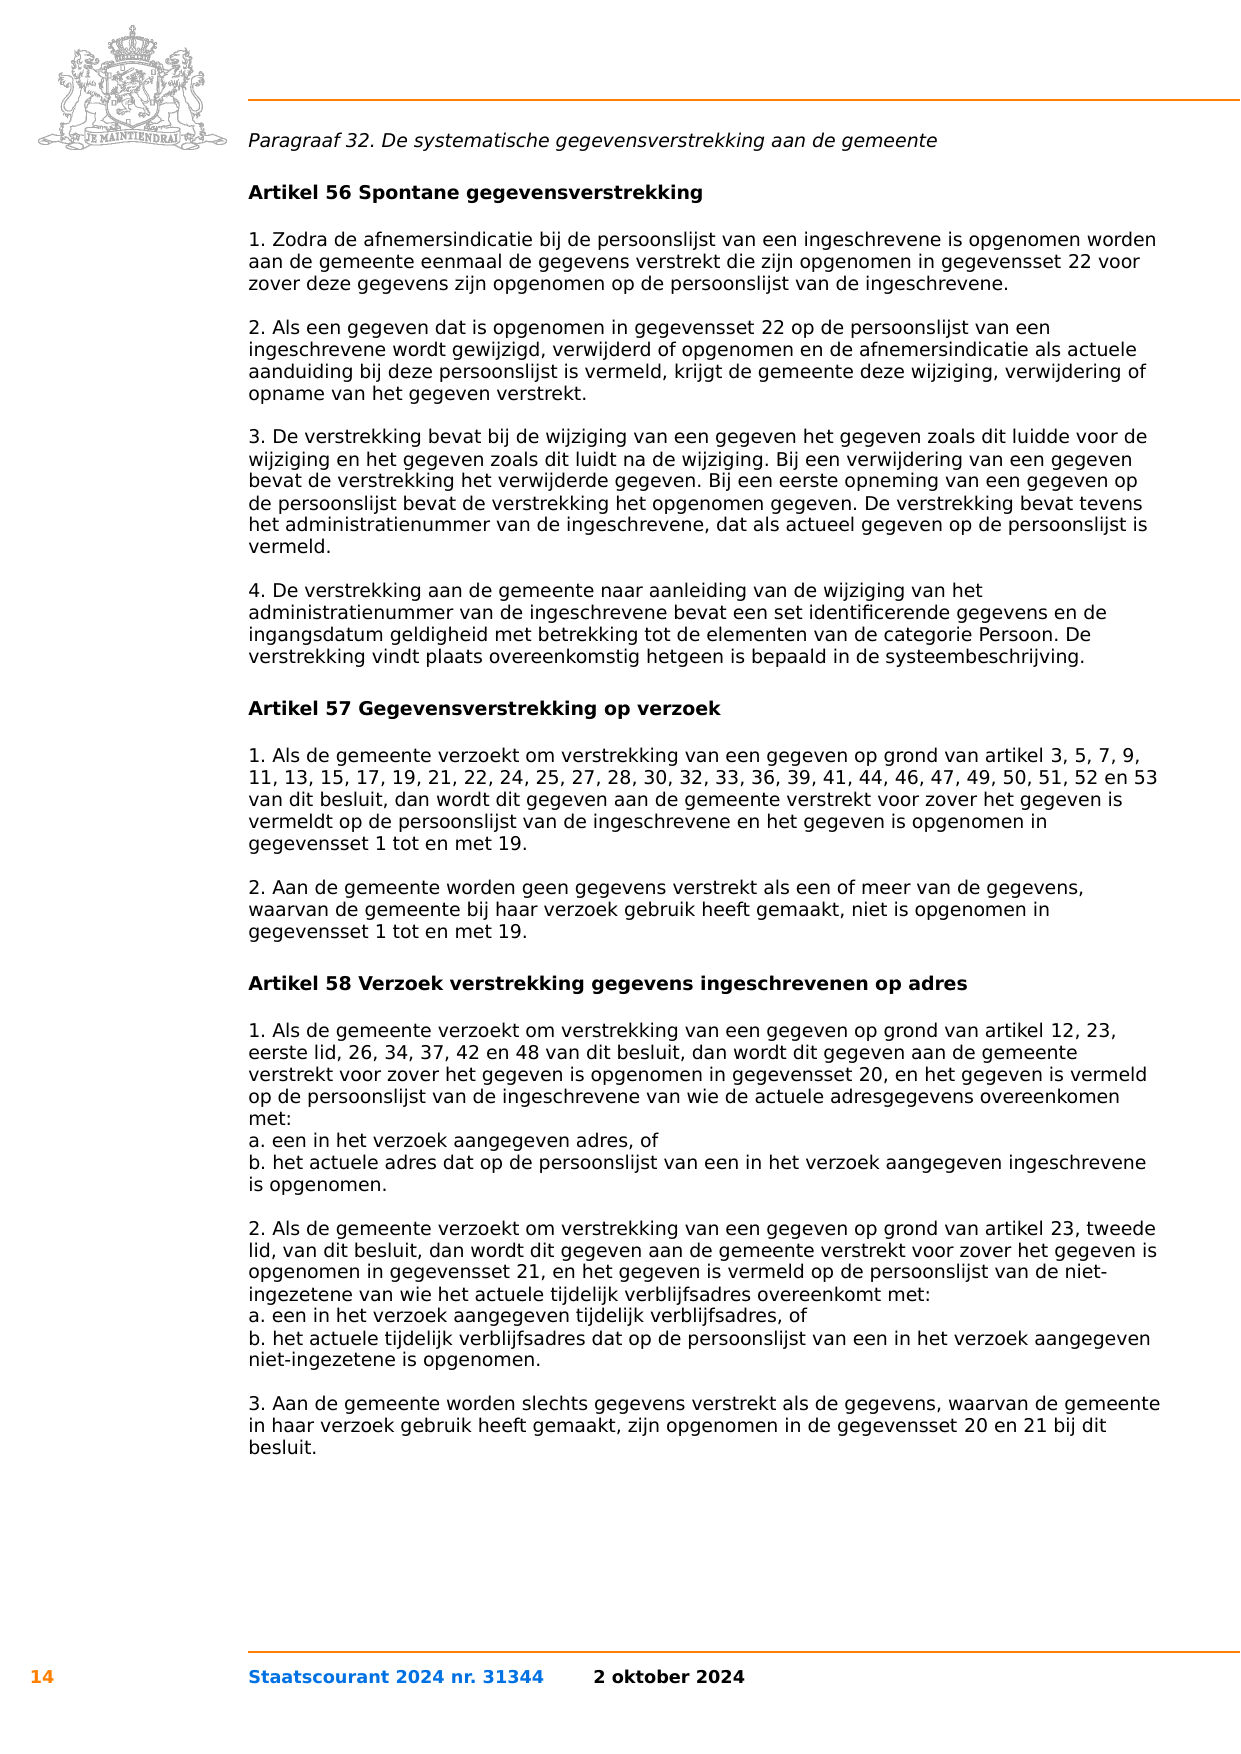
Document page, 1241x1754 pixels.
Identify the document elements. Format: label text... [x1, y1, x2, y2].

text 1. Als de gemeente verzoekt om verstrekking van een gegeven op grond van artikel 12, 23, eerste lid, 26, 34, 37, 42 en 48 van dit besluit, dan wordt dit gegeven aan de gemeente verstrekt voor zover het gegeven is opgenomen in gegevensset 20, en het gegeven is vermeld op de persoonslijst van de ingeschrevene van wie de actuele adresgegevens overeenkomen met: [248, 1020, 1163, 1130]
picture [38, 25, 227, 150]
subtitle Paragraaf 32. De systematische gegevensverstrekking aan de gemeente [248, 130, 1163, 152]
text 1. Zodra de afnemersindicatie bij de persoonslijst van een ingeschrevene is opgenomen worden aan de gemeente eenmaal de gegevens verstrekt die zijn opgenomen in gegevensset 22 voor zover deze gegevens zijn opgenomen op de persoonslijst van de ingeschrevene. [248, 229, 1163, 295]
text 1. Als de gemeente verzoekt om verstrekking van een gegeven op grond van artikel 3, 5, 7, 9, 11, 13, 15, 17, 19, 21, 22, 24, 25, 27, 28, 30, 32, 33, 36, 39, 41, 44, 46, 47, 49, 50, 51, 52 en 53 van dit besluit, dan wordt dit gegeven aan de gemeente verstrekt voor zover het gegeven is vermeldt op de persoonslijst van de ingeschrevene en het gegeven is opgenomen in gegevensset 1 tot en met 19. [248, 745, 1163, 855]
subtitle Artikel 57 Gegevensverstrekking op verzoek [248, 698, 1163, 720]
text 3. Aan de gemeente worden slechts gegevens verstrekt als de gegevens, waarvan de gemeente in haar verzoek gebruik heeft gemaakt, zijn opgenomen in de gegevensset 20 en 21 bij dit besluit. [248, 1393, 1163, 1459]
text 2. Als de gemeente verzoekt om verstrekking van een gegeven op grond van artikel 23, tweede lid, van dit besluit, dan wordt dit gegeven aan de gemeente verstrekt voor zover het gegeven is opgenomen in gegevensset 21, en het gegeven is vermeld op de persoonslijst van de niet-ingezetene van wie het actuele tijdelijk verblijfsadres overeenkomt met: [248, 1217, 1163, 1305]
text a. een in het verzoek aangegeven tijdelijk verblijfsadres, of [248, 1305, 1163, 1327]
text b. het actuele adres dat op de persoonslijst van een in het verzoek aangegeven ingeschrevene is opgenomen. [248, 1152, 1163, 1196]
text 4. De verstrekking aan de gemeente naar aanleiding van de wijziging van het administratienummer van de ingeschrevene bevat een set identificerende gegevens en de ingangsdatum geldigheid met betrekking tot de elementen van de categorie Persoon. De verstrekking vindt plaats overeenkomstig hetgeen is bepaald in de systeembeschrijving. [248, 580, 1163, 668]
text a. een in het verzoek aangegeven adres, of [248, 1130, 1163, 1152]
text b. het actuele tijdelijk verblijfsadres dat op de persoonslijst van een in het verzoek aangegeven niet-ingezetene is opgenomen. [248, 1327, 1163, 1371]
text 2. Als een gegeven dat is opgenomen in gegevensset 22 op de persoonslijst van een ingeschrevene wordt gewijzigd, verwijderd of opgenomen en de afnemersindicatie als actuele aanduiding bij deze persoonslijst is vermeld, krijgt de gemeente deze wijziging, verwijdering of opname van het gegeven verstrekt. [248, 317, 1163, 404]
subtitle Artikel 58 Verzoek verstrekking gegevens ingeschrevenen op adres [248, 973, 1163, 995]
subtitle Artikel 56 Spontane gegevensverstrekking [248, 182, 1163, 204]
text 3. De verstrekking bevat bij de wijziging van een gegeven het gegeven zoals dit luidde voor de wijziging en het gegeven zoals dit luidt na de wijziging. Bij een verwijdering van een gegeven bevat de verstrekking het verwijderde gegeven. Bij een eerste opneming van een gegeven op de persoonslijst bevat de verstrekking het opgenomen gegeven. De verstrekking bevat tevens het administratienummer van de ingeschrevene, dat als actueel gegeven op de persoonslijst is vermeld. [248, 426, 1163, 558]
text 2. Aan de gemeente worden geen gegevens verstrekt als een of meer van de gegevens, waarvan de gemeente bij haar verzoek gebruik heeft gemaakt, niet is opgenomen in gegevensset 1 tot en met 19. [248, 877, 1163, 943]
